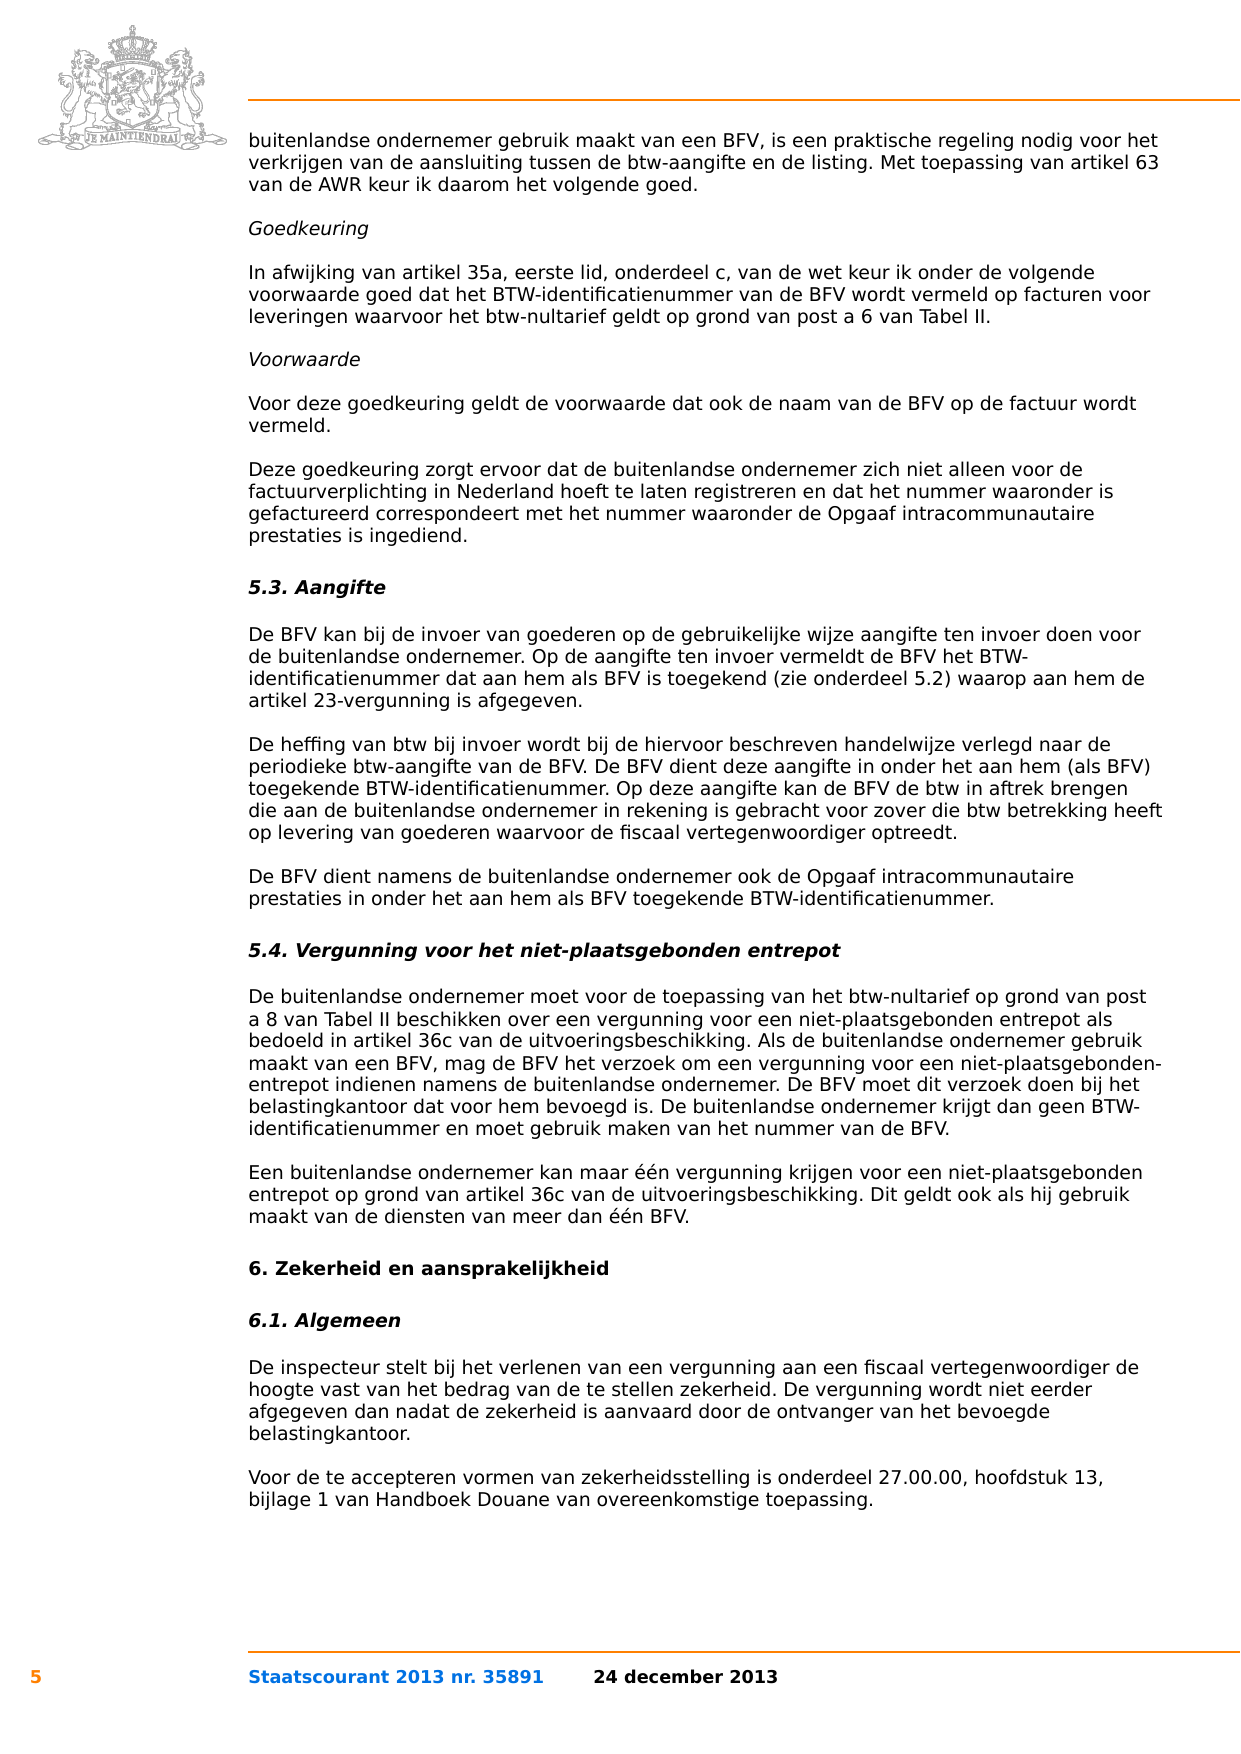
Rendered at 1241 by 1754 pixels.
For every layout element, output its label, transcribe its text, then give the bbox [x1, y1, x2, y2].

text De BFV kan bij de invoer van goederen op de gebruikelijke wijze aangifte ten invoer doen voor de buitenlandse ondernemer. Op de aangifte ten invoer vermeldt de BFV het BTW-identificatienummer dat aan hem als BFV is toegekend (zie onderdeel 5.2) waarop aan hem de artikel 23-vergunning is afgegeven. [248, 624, 1163, 712]
text In afwijking van artikel 35a, eerste lid, onderdeel c, van de wet keur ik onder de volgende voorwaarde goed dat het BTW-identificatienummer van de BFV wordt vermeld op facturen voor leveringen waarvoor het btw-nultarief geldt op grond van post a 6 van Tabel II. [248, 262, 1163, 327]
subtitle 5.3. Aangifte [248, 577, 1163, 599]
picture [38, 25, 227, 150]
text Een buitenlandse ondernemer kan maar één vergunning krijgen voor een niet-plaatsgebonden entrepot op grond van artikel 36c van de uitvoeringsbeschikking. Dit geldt ook als hij gebruik maakt van de diensten van meer dan één BFV. [248, 1162, 1163, 1228]
text De BFV dient namens de buitenlandse ondernemer ook de Opgaaf intracommunautaire prestaties in onder het aan hem als BFV toegekende BTW-identificatienummer. [248, 866, 1163, 909]
text Deze goedkeuring zorgt ervoor dat de buitenlandse ondernemer zich niet alleen voor de factuurverplichting in Nederland hoeft te laten registreren en dat het nummer waaronder is gefactureerd correspondeert met het nummer waaronder de Opgaaf intracommunautaire prestaties is ingediend. [248, 459, 1163, 547]
subtitle 5.4. Vergunning voor het niet-plaatsgebonden entrepot [248, 939, 1163, 961]
subtitle Goedkeuring [248, 218, 1163, 240]
text De buitenlandse ondernemer moet voor de toepassing van het btw-nultarief op grond van post a 8 van Tabel II beschikken over een vergunning voor een niet-plaatsgebonden entrepot als bedoeld in artikel 36c van de uitvoeringsbeschikking. Als de buitenlandse ondernemer gebruik maakt van een BFV, mag de BFV het verzoek om een vergunning voor een niet-plaatsgebonden-entrepot indienen namens de buitenlandse ondernemer. De BFV moet dit verzoek doen bij het belastingkantoor dat voor hem bevoegd is. De buitenlandse ondernemer krijgt dan geen BTW-identificatienummer en moet gebruik maken van het nummer van de BFV. [248, 986, 1163, 1140]
text Voor de te accepteren vormen van zekerheidsstelling is onderdeel 27.00.00, hoofdstuk 13, bijlage 1 van Handboek Douane van overeenkomstige toepassing. [248, 1467, 1163, 1511]
subtitle 6. Zekerheid en aansprakelijkheid [248, 1258, 1163, 1280]
subtitle Voorwaarde [248, 349, 1163, 371]
text De inspecteur stelt bij het verlenen van een vergunning aan een fiscaal vertegenwoordiger de hoogte vast van het bedrag van de te stellen zekerheid. De vergunning wordt niet eerder afgegeven dan nadat de zekerheid is aanvaard door de ontvanger van het bevoegde belastingkantoor. [248, 1357, 1163, 1445]
text De heffing van btw bij invoer wordt bij de hiervoor beschreven handelwijze verlegd naar de periodieke btw-aangifte van de BFV. De BFV dient deze aangifte in onder het aan hem (als BFV) toegekende BTW-identificatienummer. Op deze aangifte kan de BFV de btw in aftrek brengen die aan de buitenlandse ondernemer in rekening is gebracht voor zover die btw betrekking heeft op levering van goederen waarvoor de fiscaal vertegenwoordiger optreedt. [248, 734, 1163, 844]
subtitle 6.1. Algemeen [248, 1310, 1163, 1332]
text Voor deze goedkeuring geldt de voorwaarde dat ook de naam van de BFV op de factuur wordt vermeld. [248, 393, 1163, 437]
text buitenlandse ondernemer gebruik maakt van een BFV, is een praktische regeling nodig voor het verkrijgen van de aansluiting tussen de btw-aangifte en de listing. Met toepassing van artikel 63 van de AWR keur ik daarom het volgende goed. [248, 130, 1163, 196]
